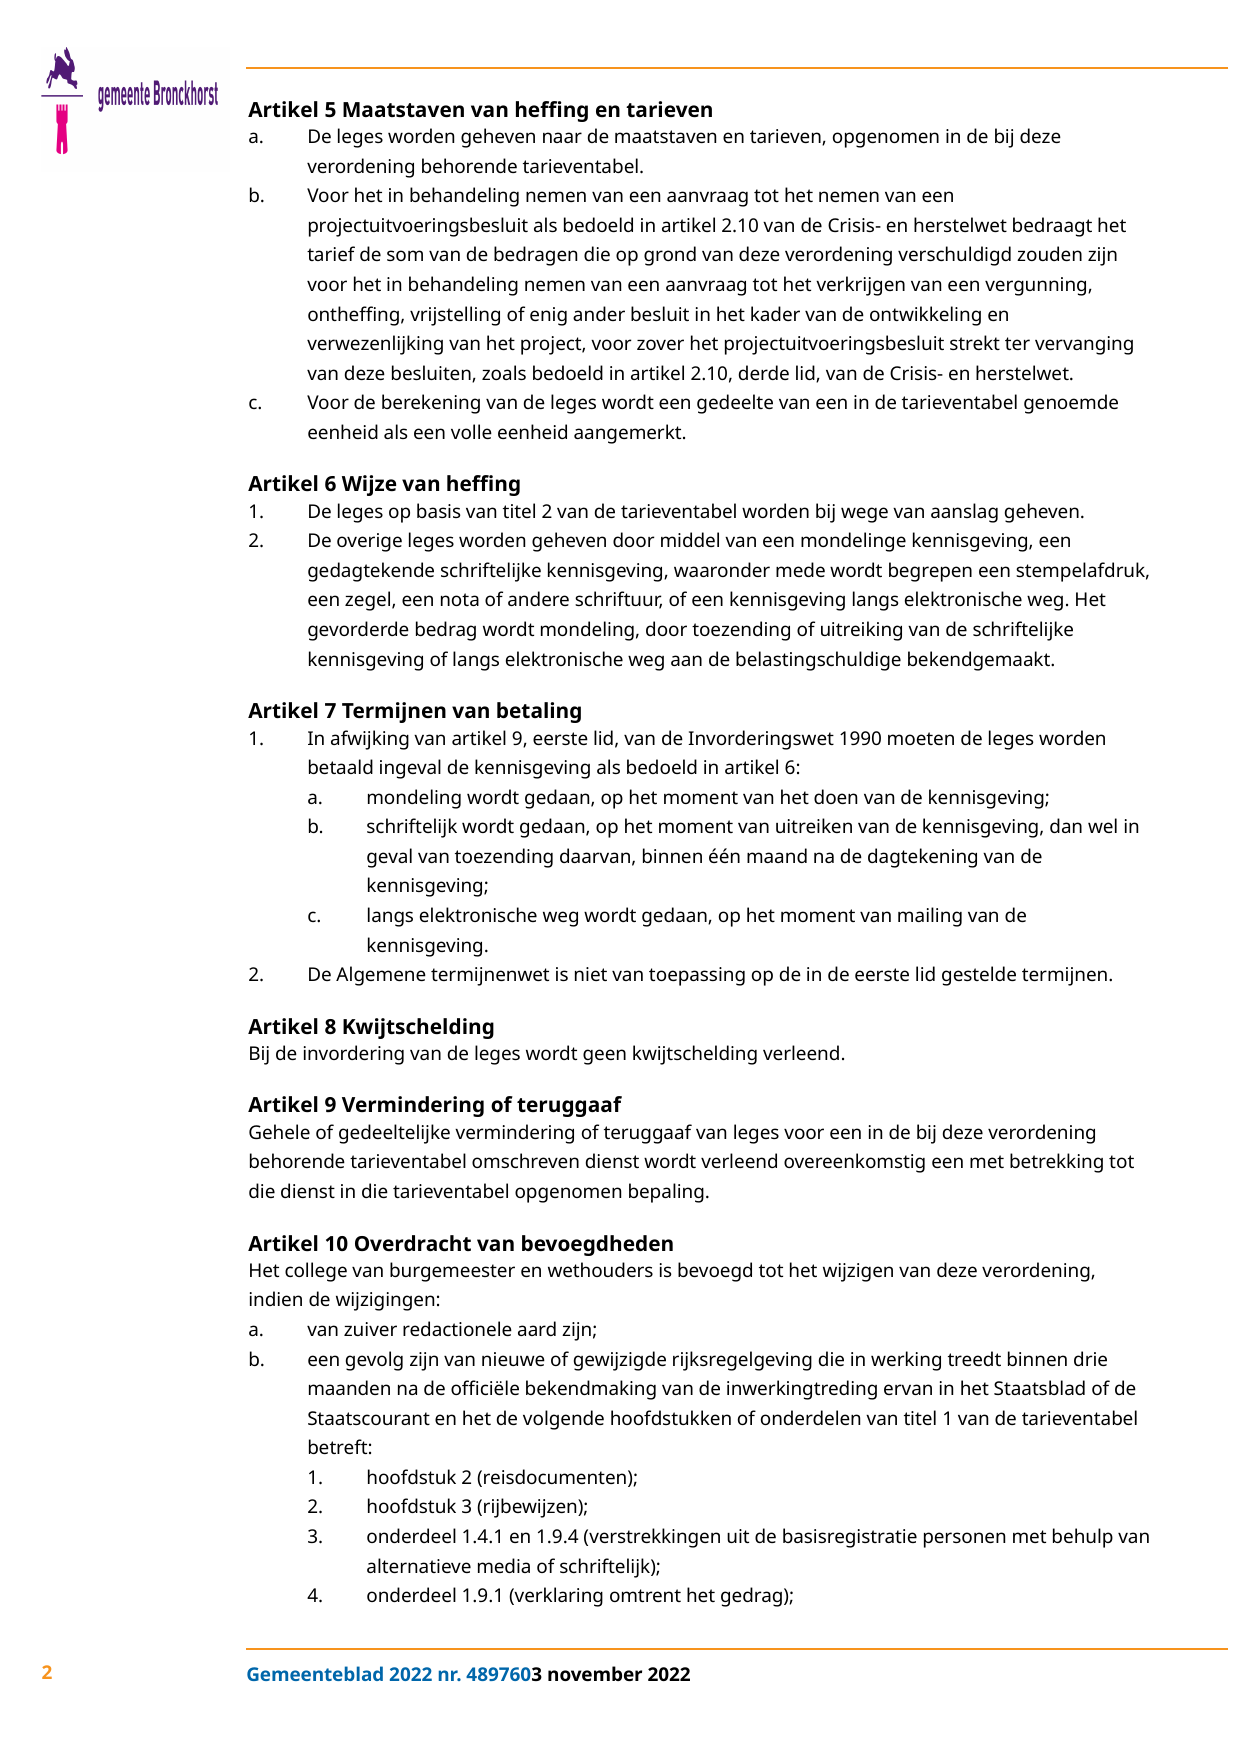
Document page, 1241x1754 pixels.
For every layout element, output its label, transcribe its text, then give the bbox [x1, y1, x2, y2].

text Gehele of gedeeltelijke vermindering of teruggaaf van leges voor een in de bij deze verordening behorende tarieventabel omschreven dienst wordt verleend overeenkomstig een met betrekking tot die dienst in die tarieventabel opgenomen bepaling. [248, 1119, 1152, 1204]
list De Algemene termijnenwet is niet van toepassing op de in de eerste lid gestelde termijnen. [248, 961, 1152, 987]
text Artikel 10 Overdracht van bevoegdheden [248, 1229, 1152, 1257]
list schriftelijk wordt gedaan, op het moment van uitreiken van de kennisgeving, dan wel in geval van toezending daarvan, binnen één maand na de dagtekening van de kennisgeving; [307, 813, 1152, 898]
text Artikel 7 Termijnen van betaling [248, 696, 1152, 725]
list hoofdstuk 3 (rijbewijzen); [307, 1494, 1152, 1519]
list De overige leges worden geheven door middel van een mondelinge kennisgeving, een gedagtekende schriftelijke kennisgeving, waaronder mede wordt begrepen een stempelafdruk, een zegel, een nota of andere schriftuur, of een kennisgeving langs elektronische weg. Het gevorderde bedrag wordt mondeling, door toezending of uitreiking van de schriftelijke kennisgeving of langs elektronische weg aan de belastingschuldige bekendgemaakt. [248, 527, 1152, 672]
list De leges op basis van titel 2 van de tarieventabel worden bij wege van aanslag geheven. [248, 498, 1152, 524]
picture [41, 47, 231, 172]
text Artikel 9 Vermindering of teruggaaf [248, 1091, 1152, 1119]
text Het college van burgemeester en wethouders is bevoegd tot het wijzigen van deze verordening, indien de wijzigingen: [248, 1257, 1152, 1312]
list onderdeel 1.4.1 en 1.9.4 (verstrekkingen uit de basisregistratie personen met behulp van alternatieve media of schriftelijk); [307, 1523, 1152, 1579]
list van zuiver redactionele aard zijn; [248, 1316, 1152, 1342]
list langs elektronische weg wordt gedaan, op het moment van mailing van de kennisgeving. [307, 902, 1152, 957]
list Voor het in behandeling nemen van een aanvraag tot het nemen van een projectuitvoeringsbesluit als bedoeld in artikel 2.10 van de Crisis- en herstelwet bedraagt het tarief de som van de bedragen die op grond van deze verordening verschuldigd zouden zijn voor het in behandeling nemen van een aanvraag tot het verkrijgen van een vergunning, ontheffing, vrijstelling of enig ander besluit in het kader van de ontwikkeling en verwezenlijking van het project, voor zover het projectuitvoeringsbesluit strekt ter vervanging van deze besluiten, zoals bedoeld in artikel 2.10, derde lid, van de Crisis- en herstelwet. [248, 182, 1152, 386]
text Bij de invordering van de leges wordt geen kwijtschelding verleend. [248, 1040, 1152, 1066]
text Artikel 8 Kwijtschelding [248, 1012, 1152, 1040]
list een gevolg zijn van nieuwe of gewijzigde rijksregelgeving die in werking treedt binnen drie maanden na de officiële bekendmaking van de inwerkingtreding ervan in het Staatsblad of de Staatscourant en het de volgende hoofdstukken of onderdelen van titel 1 van de tarieventabel betreft: [248, 1346, 1152, 1460]
list Voor de berekening van de leges wordt een gedeelte van een in de tarieventabel genoemde eenheid als een volle eenheid aangemerkt. [248, 389, 1152, 445]
list mondeling wordt gedaan, op het moment van het doen van de kennisgeving; [307, 784, 1152, 809]
list In afwijking van artikel 9, eerste lid, van de Invorderingswet 1990 moeten de leges worden betaald ingeval de kennisgeving als bedoeld in artikel 6: [248, 725, 1152, 780]
list onderdeel 1.9.1 (verklaring omtrent het gedrag); [307, 1582, 1152, 1608]
list hoofdstuk 2 (reisdocumenten); [307, 1464, 1152, 1490]
text Artikel 6 Wijze van heffing [248, 469, 1152, 498]
text Artikel 5 Maatstaven van heffing en tarieven [248, 95, 1152, 123]
list De leges worden geheven naar de maatstaven en tarieven, opgenomen in de bij deze verordening behorende tarieventabel. [248, 123, 1152, 178]
